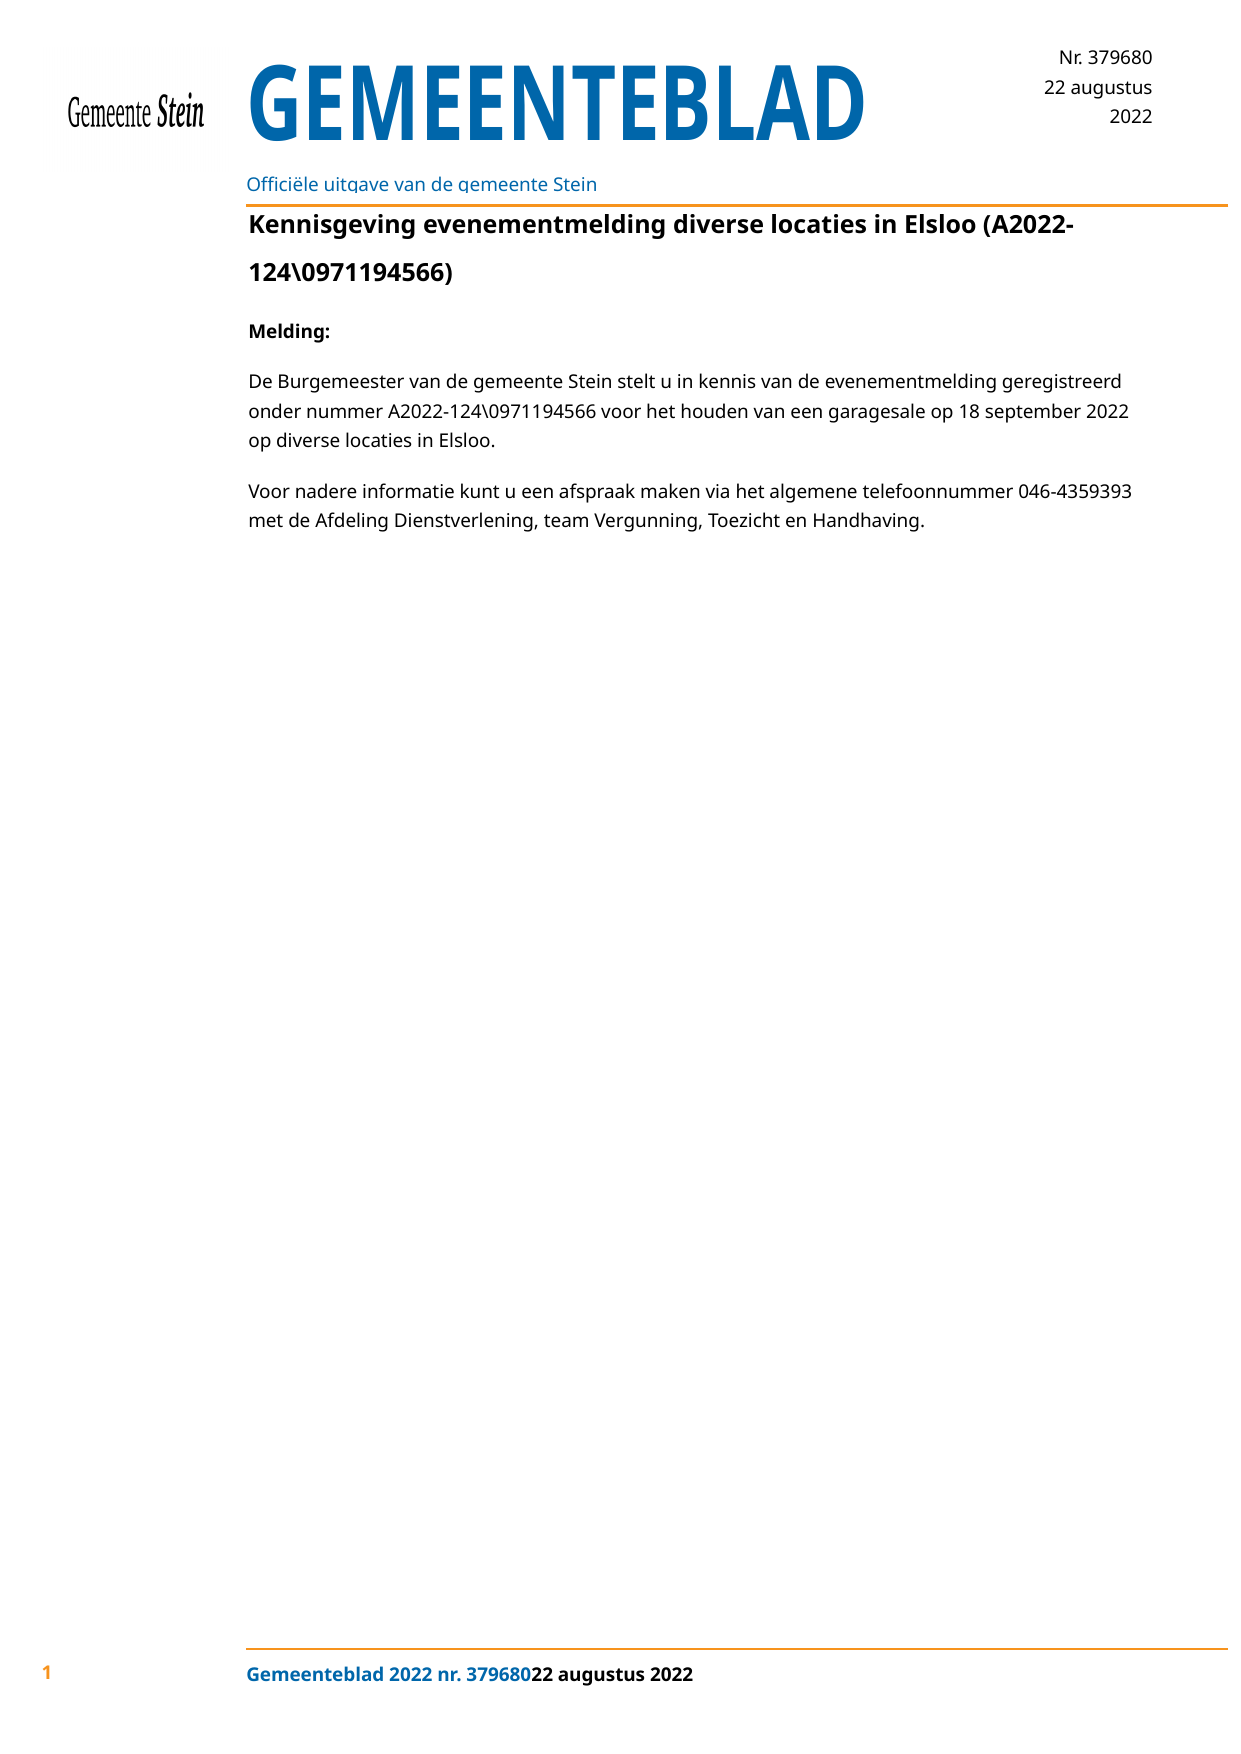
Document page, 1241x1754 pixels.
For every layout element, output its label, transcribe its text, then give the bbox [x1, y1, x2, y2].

text De Burgemeester van de gemeente Stein stelt u in kennis van de evenementmelding geregistreerd onder nummer A2022-124\0971194566 voor het houden van een garagesale op 18 september 2022 op diverse locaties in Elsloo. [248, 368, 1152, 453]
text Voor nadere informatie kunt u een afspraak maken via het algemene telefoonnummer 046-4359393 met de Afdeling Dienstverlening, team Vergunning, Toezicht en Handhaving. [248, 478, 1152, 533]
text Melding: [248, 318, 1152, 344]
picture [41, 47, 231, 172]
text Kennisgeving evenementmelding diverse locaties in Elsloo (A2022-124\0971194566) [248, 207, 1152, 288]
